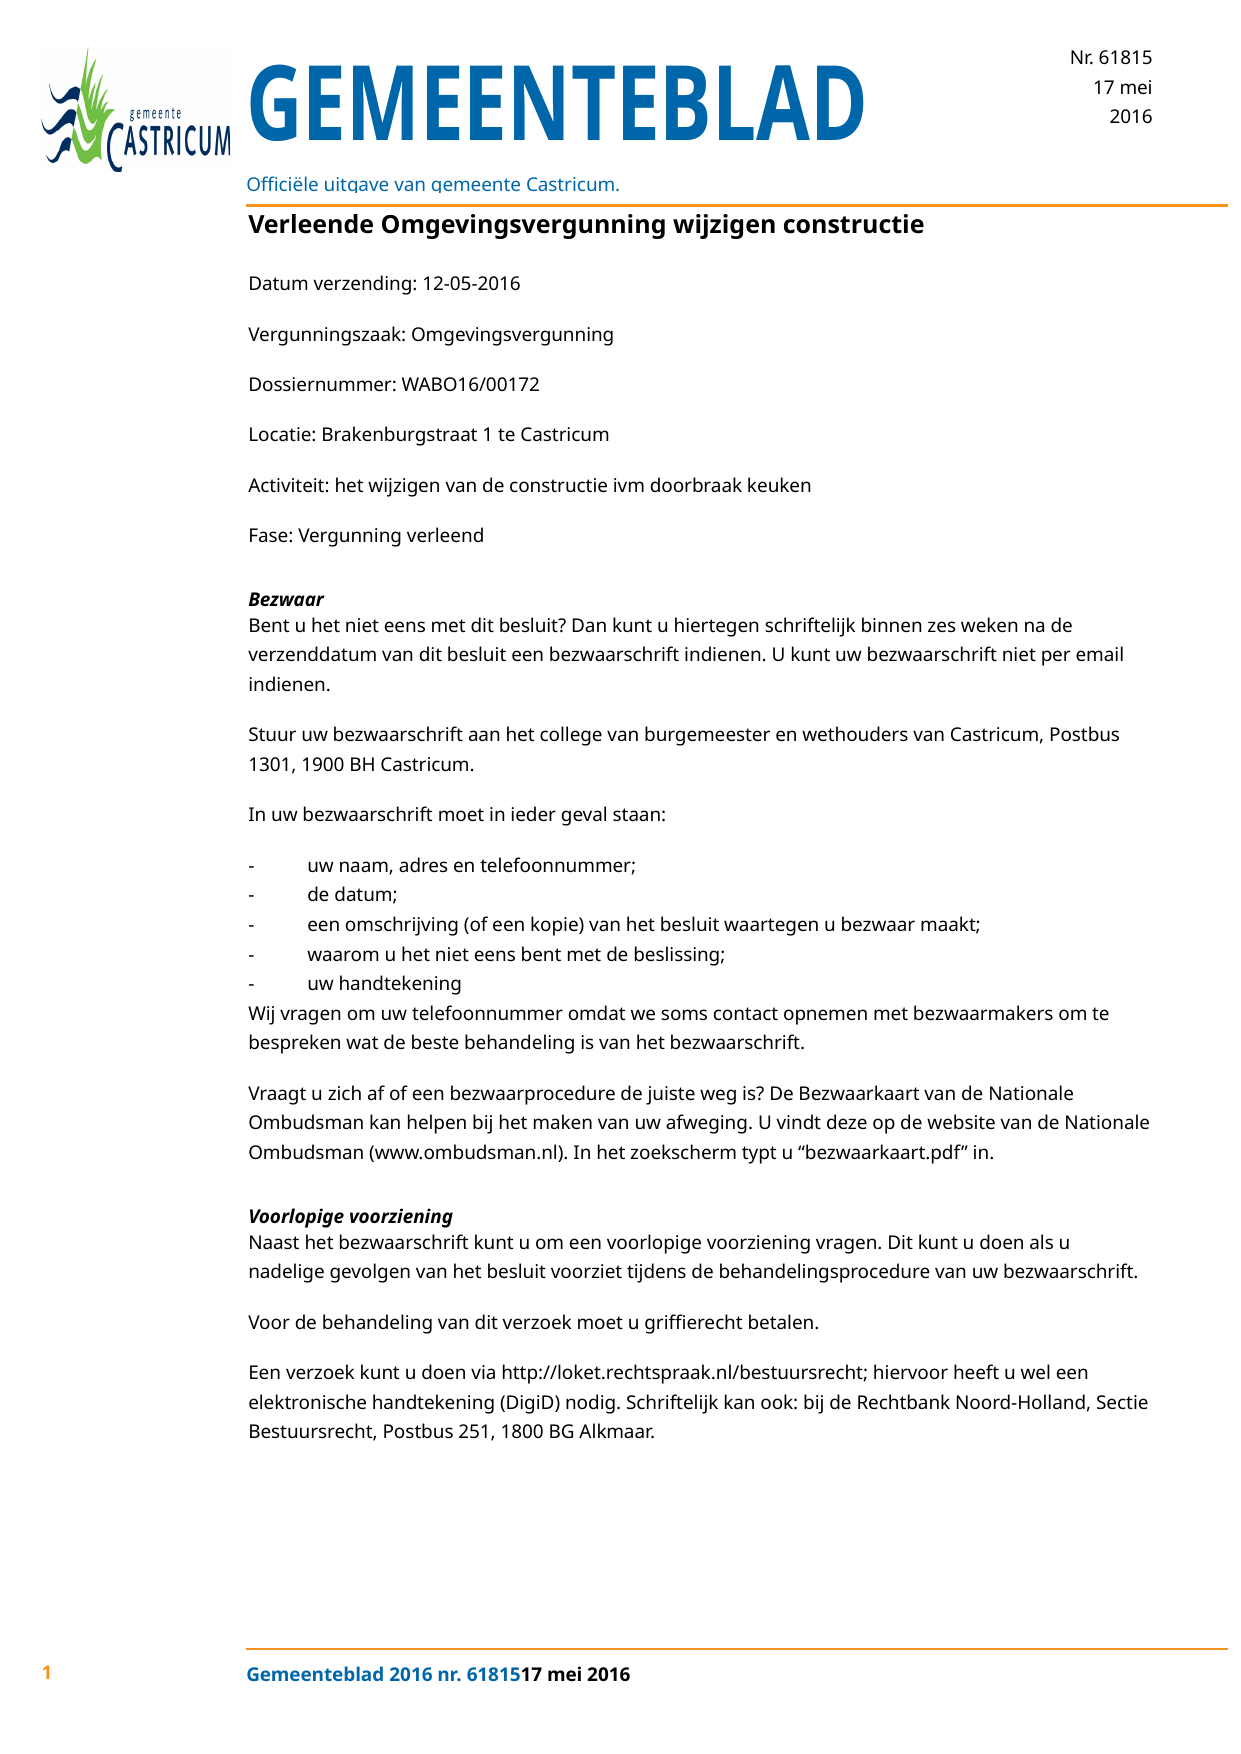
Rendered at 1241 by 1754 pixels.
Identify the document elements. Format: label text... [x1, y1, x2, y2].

list waarom u het niet eens bent met de beslissing; [248, 941, 1152, 967]
text Datum verzending: 12-05-2016 [248, 270, 1152, 296]
text Naast het bezwaarschrift kunt u om een voorlopige voorziening vragen. Dit kunt u doen als u nadelige gevolgen van het besluit voorziet tijdens de behandelingsprocedure van uw bezwaarschrift. [248, 1229, 1152, 1284]
text Stuur uw bezwaarschrift aan het college van burgemeester en wethouders van Castricum, Postbus 1301, 1900 BH Castricum. [248, 722, 1152, 777]
text Activiteit: het wijzigen van de constructie ivm doorbraak keuken [248, 472, 1152, 498]
text Een verzoek kunt u doen via http://loket.rechtspraak.nl/bestuursrecht; hiervoor heeft u wel een elektronische handtekening (DigiD) nodig. Schriftelijk kan ook: bij de Rechtbank Noord-Holland, Sectie Bestuursrecht, Postbus 251, 1800 BG Alkmaar. [248, 1359, 1152, 1444]
list een omschrijving (of een kopie) van het besluit waartegen u bezwaar maakt; [248, 911, 1152, 937]
text Voorlopige voorziening [248, 1203, 1152, 1229]
text Fase: Vergunning verleend [248, 522, 1152, 548]
text Voor de behandeling van dit verzoek moet u griffierecht betalen. [248, 1309, 1152, 1334]
text Bezwaar [248, 586, 1152, 612]
list uw handtekening [248, 970, 1152, 996]
text Bent u het niet eens met dit besluit? Dan kunt u hiertegen schriftelijk binnen zes weken na de verzenddatum van dit besluit een bezwaarschrift indienen. U kunt uw bezwaarschrift niet per email indienen. [248, 612, 1152, 697]
text Verleende Omgevingsvergunning wijzigen constructie [248, 207, 1152, 241]
text Vraagt u zich af of een bezwaarprocedure de juiste weg is? De Bezwaarkaart van de Nationale Ombudsman kan helpen bij het maken van uw afweging. U vindt deze op de website van de Nationale Ombudsman (www.ombudsman.nl). In het zoekscherm typt u “bezwaarkaart.pdf” in. [248, 1080, 1152, 1165]
text Wij vragen om uw telefoonnummer omdat we soms contact opnemen met bezwaarmakers om te bespreken wat de beste behandeling is van het bezwaarschrift. [248, 1000, 1152, 1055]
text Dossiernummer: WABO16/00172 [248, 371, 1152, 397]
list uw naam, adres en telefoonnummer; [248, 852, 1152, 878]
list de datum; [248, 882, 1152, 907]
text In uw bezwaarschrift moet in ieder geval staan: [248, 802, 1152, 827]
text Locatie: Brakenburgstraat 1 te Castricum [248, 422, 1152, 447]
text Vergunningszaak: Omgevingsvergunning [248, 321, 1152, 346]
picture [41, 47, 231, 172]
